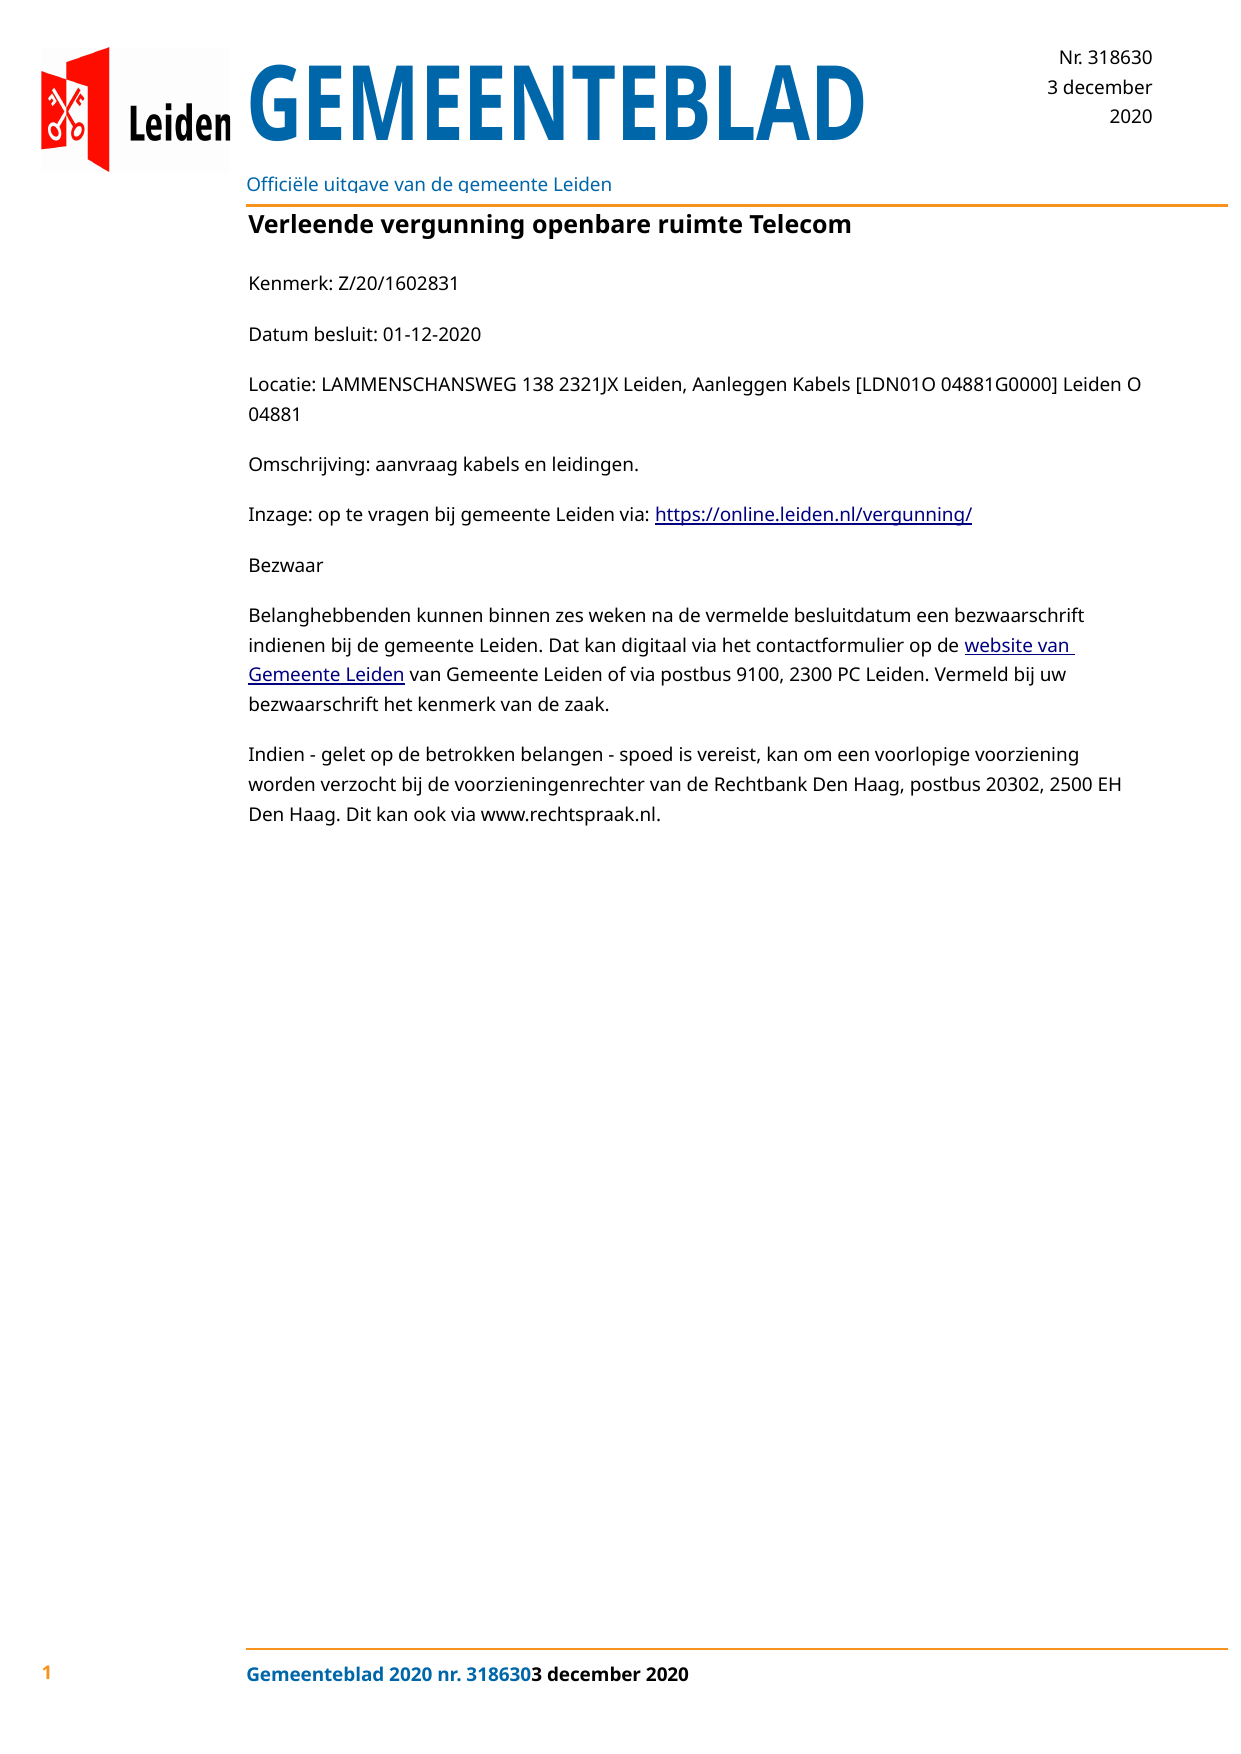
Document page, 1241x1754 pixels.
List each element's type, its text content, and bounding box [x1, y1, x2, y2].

text Indien - gelet op de betrokken belangen - spoed is vereist, kan om een voorlopige voorziening worden verzocht bij de voorzieningenrechter van de Rechtbank Den Haag, postbus 20302, 2500 EH Den Haag. Dit kan ook via www.rechtspraak.nl. [248, 742, 1152, 826]
picture [41, 47, 231, 172]
text Bezwaar [248, 552, 1152, 578]
text Inzage: op te vragen bij gemeente Leiden via: https://online.leiden.nl/vergunning/ [248, 502, 1152, 527]
text Belanghebbenden kunnen binnen zes weken na de vermelde besluitdatum een bezwaarschrift indienen bij de gemeente Leiden. Dat kan digitaal via het contactformulier op de website van Gemeente Leiden van Gemeente Leiden of via postbus 9100, 2300 PC Leiden. Vermeld bij uw bezwaarschrift het kenmerk van de zaak. [248, 602, 1152, 717]
text Verleende vergunning openbare ruimte Telecom [248, 207, 1152, 241]
text Kenmerk: Z/20/1602831 [248, 270, 1152, 296]
text Omschrijving: aanvraag kabels en leidingen. [248, 451, 1152, 477]
text Locatie: LAMMENSCHANSWEG 138 2321JX Leiden, Aanleggen Kabels [LDN01O 04881G0000] Leiden O 04881 [248, 371, 1152, 426]
text Datum besluit: 01-12-2020 [248, 321, 1152, 346]
